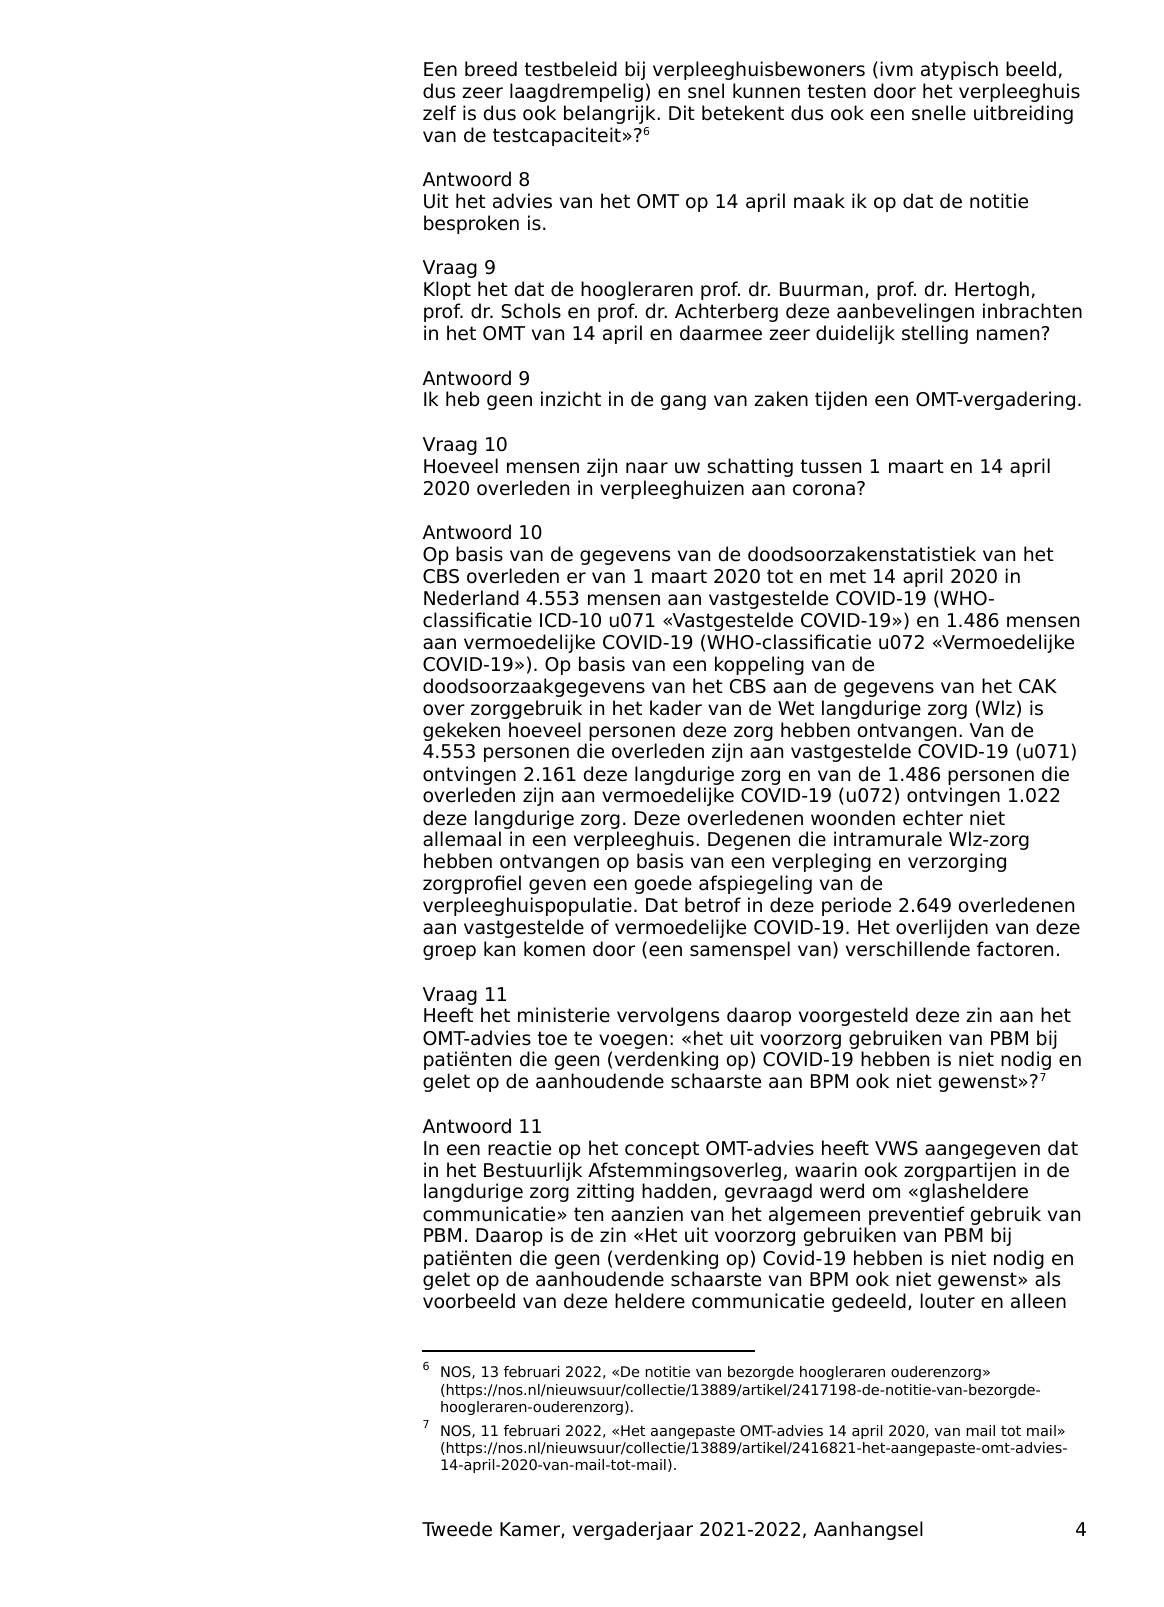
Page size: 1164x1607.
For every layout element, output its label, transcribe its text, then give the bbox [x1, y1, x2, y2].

text Een breed testbeleid bij verpleeghuisbewoners (ivm atypisch beeld, dus zeer laagdrempelig) en snel kunnen testen door het verpleeghuis zelf is dus ook belangrijk. Dit betekent dus ook een snelle uitbreiding van de testcapaciteit»? [422, 59, 1087, 147]
text Ik heb geen inzicht in de gang van zaken tijden een OMT-vergadering. [422, 389, 1087, 411]
text Vraag 10 [422, 433, 1087, 456]
text Uit het advies van het OMT op 14 april maak ik op dat de notitie besproken is. [422, 191, 1087, 235]
text NOS, 11 februari 2022, «Het aangepaste OMT-advies 14 april 2020, van mail tot mail» (https://nos.nl/nieuwsuur/collectie/13889/artikel/2416821-het-aangepaste-omt-advies-14-april-2020-van-mail-tot-mail). [422, 1418, 1087, 1474]
text Vraag 9 [422, 257, 1087, 279]
text Op basis van de gegevens van de doodsoorzakenstatistiek van het CBS overleden er van 1 maart 2020 tot en met 14 april 2020 in Nederland 4.553 mensen aan vastgestelde COVID-19 (WHO-classificatie ICD-10 u071 «Vastgestelde COVID-19») en 1.486 mensen aan vermoedelijke COVID-19 (WHO-classificatie u072 «Vermoedelijke COVID-19»). Op basis van een koppeling van de doodsoorzaakgegevens van het CBS aan de gegevens van het CAK over zorggebruik in het kader van de Wet langdurige zorg (Wlz) is gekeken hoeveel personen deze zorg hebben ontvangen. Van de 4.553 personen die overleden zijn aan vastgestelde COVID-19 (u071) ontvingen 2.161 deze langdurige zorg en van de 1.486 personen die overleden zijn aan vermoedelijke COVID-19 (u072) ontvingen 1.022 deze langdurige zorg. Deze overledenen woonden echter niet allemaal in een verpleeghuis. Degenen die intramurale Wlz-zorg hebben ontvangen op basis van een verpleging en verzorging zorgprofiel geven een goede afspiegeling van de verpleeghuispopulatie. Dat betrof in deze periode 2.649 overledenen aan vastgestelde of vermoedelijke COVID-19. Het overlijden van deze groep kan komen door (een samenspel van) verschillende factoren. [422, 544, 1087, 961]
text Vraag 11 [422, 983, 1087, 1005]
text Hoeveel mensen zijn naar uw schatting tussen 1 maart en 14 april 2020 overleden in verpleeghuizen aan corona? [422, 456, 1087, 499]
text Antwoord 8 [422, 169, 1087, 191]
text Klopt het dat de hoogleraren prof. dr. Buurman, prof. dr. Hertogh, prof. dr. Schols en prof. dr. Achterberg deze aanbevelingen inbrachten in het OMT van 14 april en daarmee zeer duidelijk stelling namen? [422, 279, 1087, 345]
text Antwoord 10 [422, 522, 1087, 544]
text NOS, 13 februari 2022, «De notitie van bezorgde hoogleraren ouderenzorg» (https://nos.nl/nieuwsuur/collectie/13889/artikel/2417198-de-notitie-van-bezorgde-hoogleraren-ouderenzorg). [422, 1360, 1087, 1416]
text Antwoord 9 [422, 367, 1087, 389]
text Heeft het ministerie vervolgens daarop voorgesteld deze zin aan het OMT-advies toe te voegen: «het uit voorzorg gebruiken van PBM bij patiënten die geen (verdenking op) COVID-19 hebben is niet nodig en gelet op de aanhoudende schaarste aan BPM ook niet gewenst»? [422, 1005, 1087, 1093]
text In een reactie op het concept OMT-advies heeft VWS aangegeven dat in het Bestuurlijk Afstemmingsoverleg, waarin ook zorgpartijen in de langdurige zorg zitting hadden, gevraagd werd om «glasheldere communicatie» ten aanzien van het algemeen preventief gebruik van PBM. Daarop is de zin «Het uit voorzorg gebruiken van PBM bij patiënten die geen (verdenking op) Covid-19 hebben is niet nodig en gelet op de aanhoudende schaarste van BPM ook niet gewenst» als voorbeeld van deze heldere communicatie gedeeld, louter en alleen [422, 1137, 1087, 1313]
text Antwoord 11 [422, 1116, 1087, 1137]
